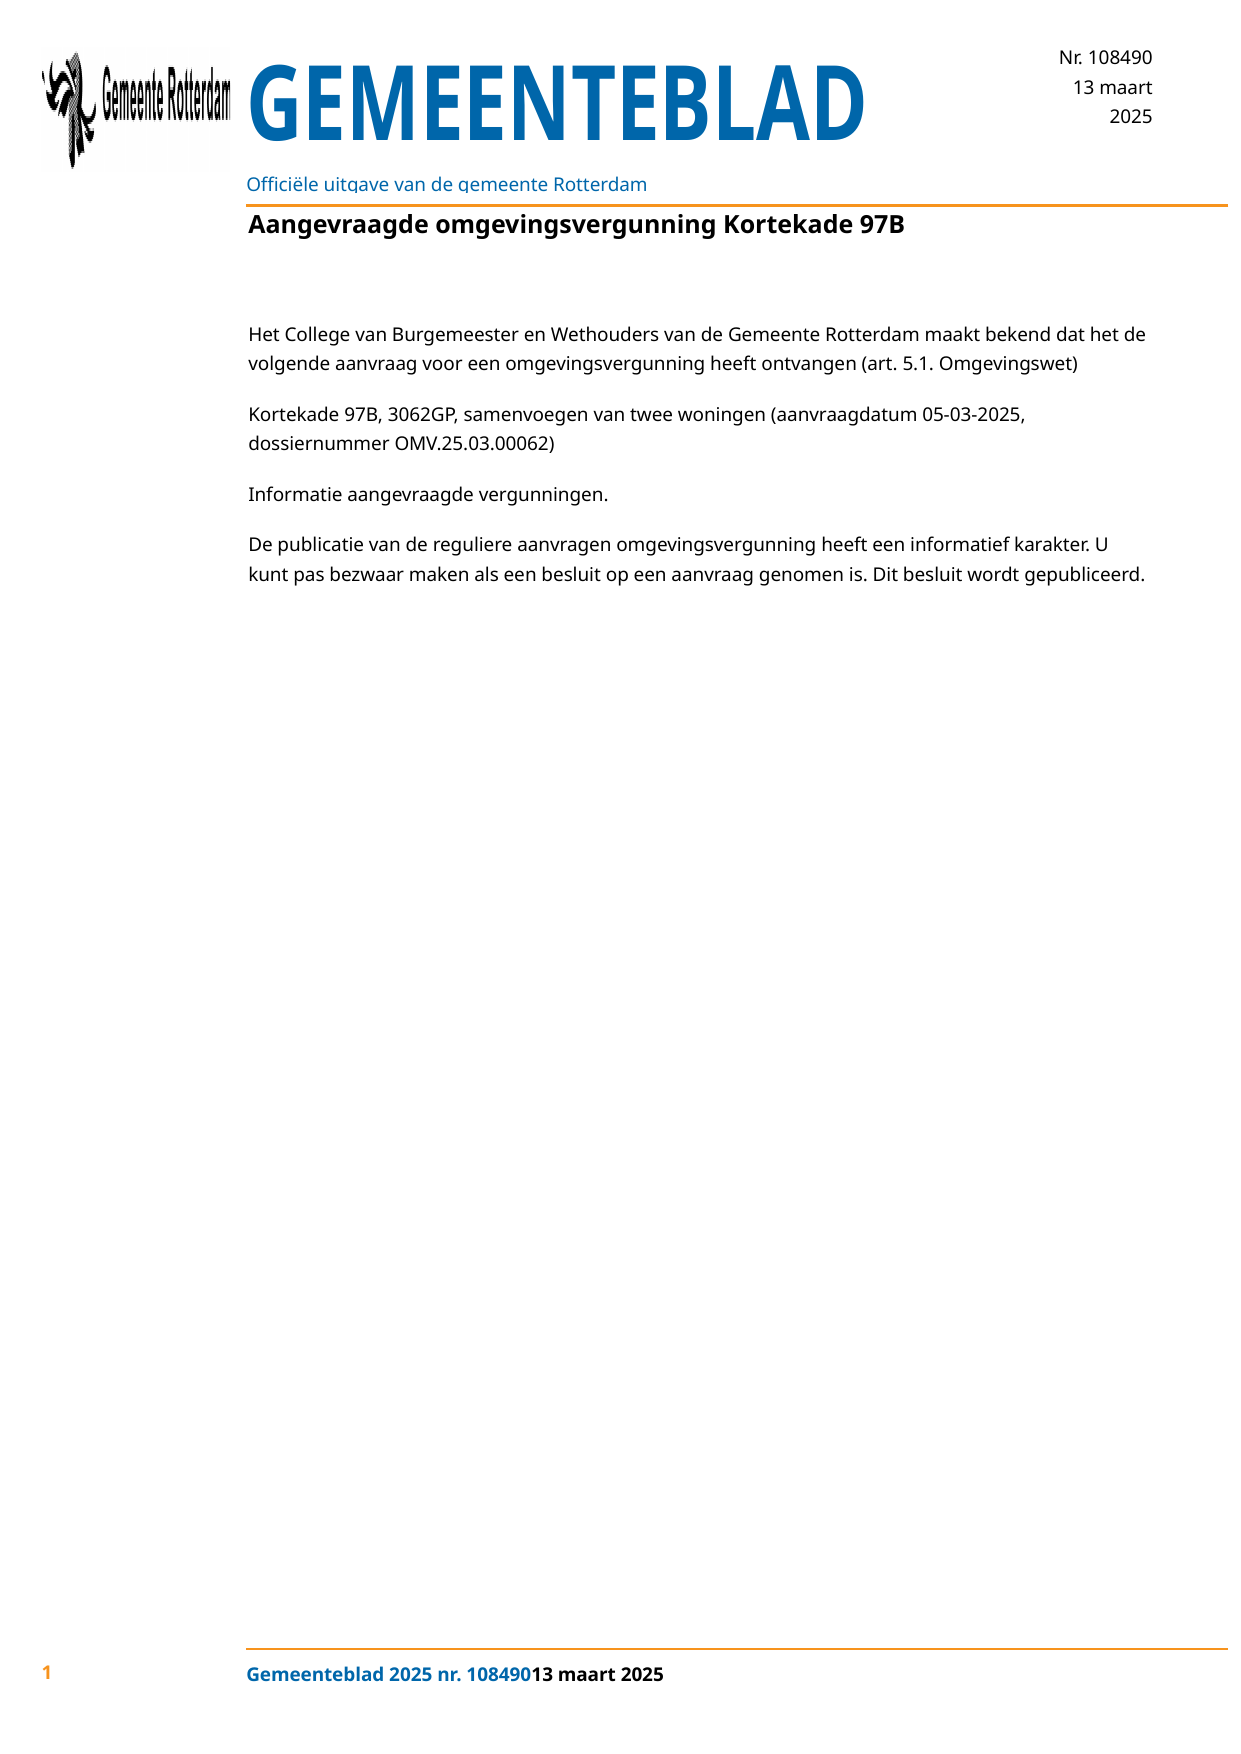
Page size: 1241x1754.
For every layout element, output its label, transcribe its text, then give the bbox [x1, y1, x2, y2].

text Het College van Burgemeester en Wethouders van de Gemeente Rotterdam maakt bekend dat het de volgende aanvraag voor een omgevingsvergunning heeft ontvangen (art. 5.1. Omgevingswet) [248, 321, 1152, 376]
picture [41, 47, 231, 172]
text Informatie aangevraagde vergunningen. [248, 481, 1152, 506]
text Kortekade 97B, 3062GP, samenvoegen van twee woningen (aanvraagdatum 05-03-2025, dossiernummer OMV.25.03.00062) [248, 401, 1152, 456]
text Aangevraagde omgevingsvergunning Kortekade 97B [248, 207, 1152, 241]
text De publicatie van de reguliere aanvragen omgevingsvergunning heeft een informatief karakter. U kunt pas bezwaar maken als een besluit op een aanvraag genomen is. Dit besluit wordt gepubliceerd. [248, 531, 1152, 586]
